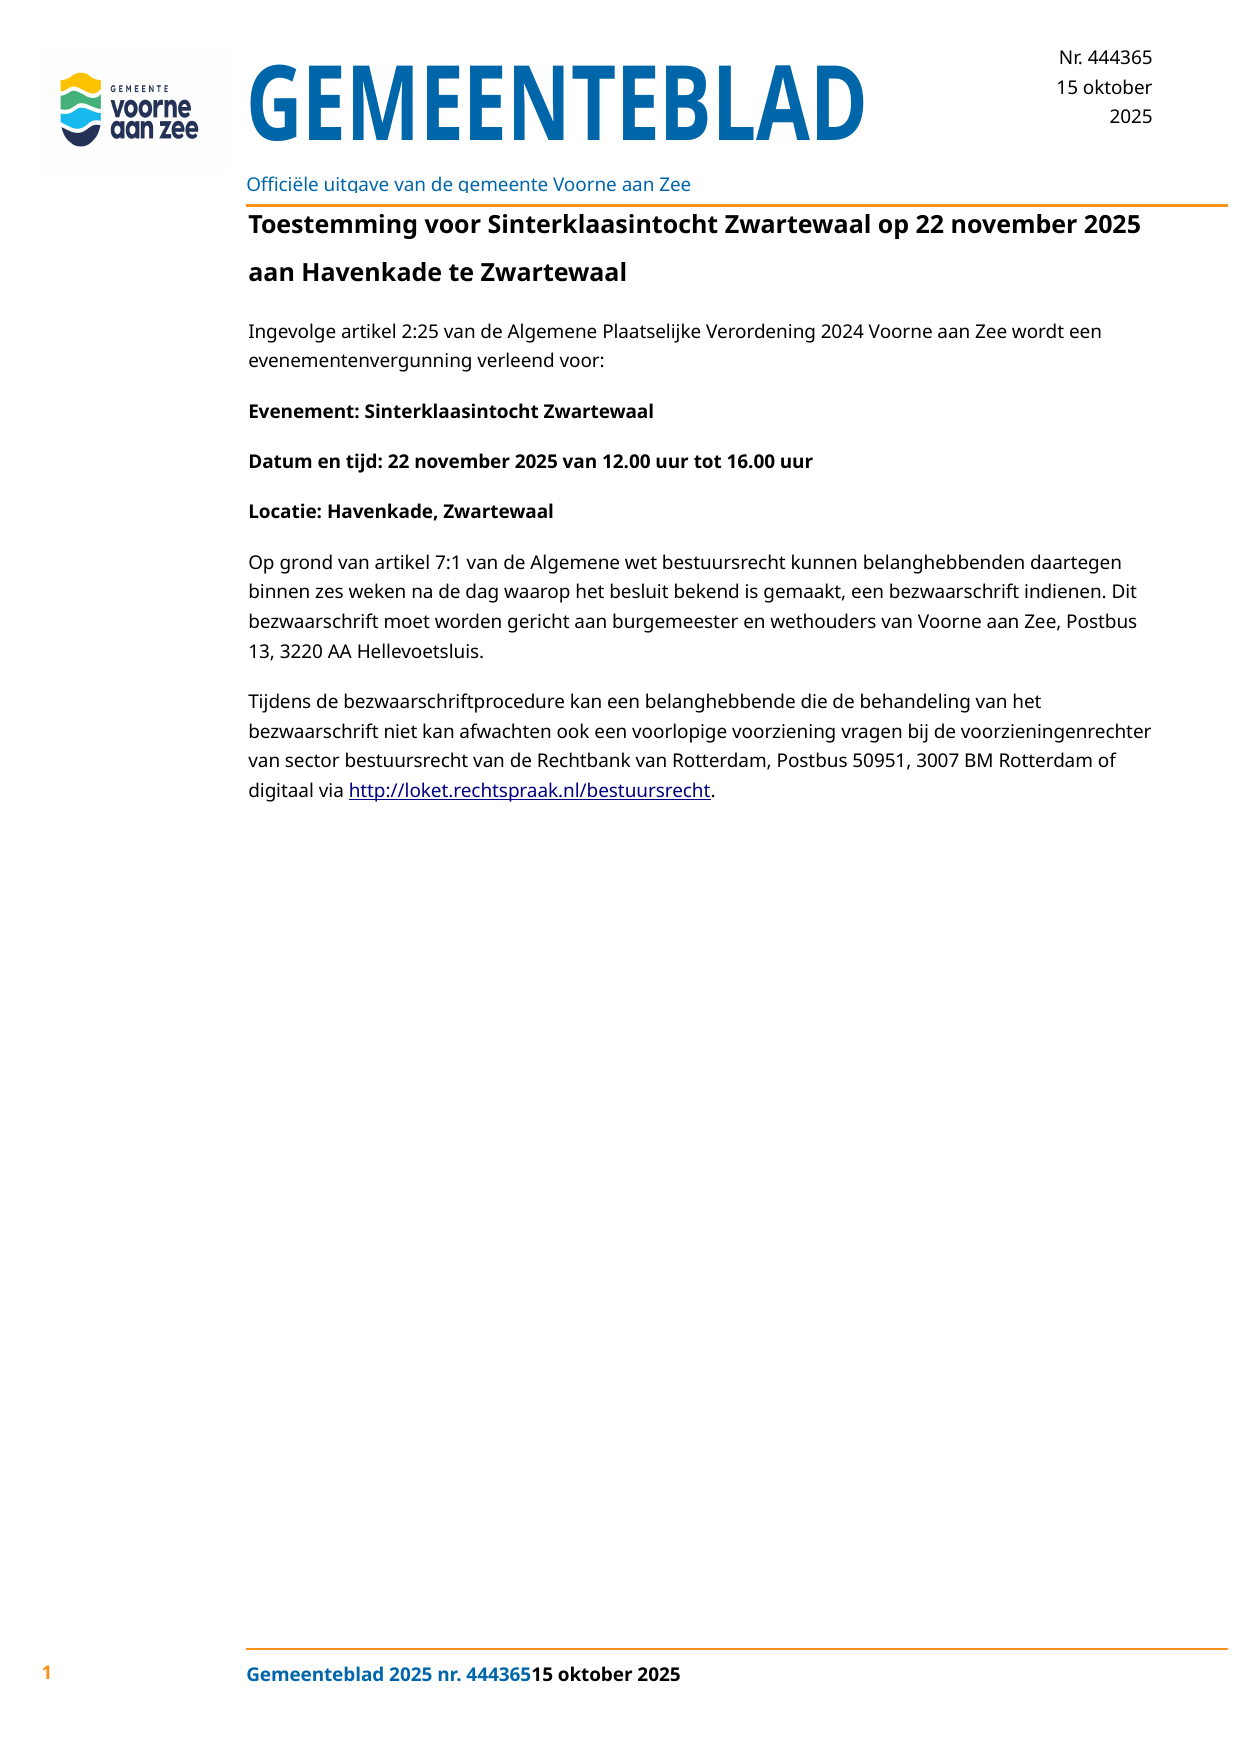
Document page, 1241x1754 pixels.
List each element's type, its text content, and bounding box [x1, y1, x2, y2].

text Evenement: Sinterklaasintocht Zwartewaal [248, 398, 1152, 424]
text Ingevolge artikel 2:25 van de Algemene Plaatselijke Verordening 2024 Voorne aan Zee wordt een evenementenvergunning verleend voor: [248, 318, 1152, 373]
text Op grond van artikel 7:1 van de Algemene wet bestuursrecht kunnen belanghebbenden daartegen binnen zes weken na de dag waarop het besluit bekend is gemaakt, een bezwaarschrift indienen. Dit bezwaarschrift moet worden gericht aan burgemeester en wethouders van Voorne aan Zee, Postbus 13, 3220 AA Hellevoetsluis. [248, 549, 1152, 664]
text Tijdens de bezwaarschriftprocedure kan een belanghebbende die de behandeling van het bezwaarschrift niet kan afwachten ook een voorlopige voorziening vragen bij de voorzieningenrechter van sector bestuursrecht van de Rechtbank van Rotterdam, Postbus 50951, 3007 BM Rotterdam of digitaal via http://loket.rechtspraak.nl/bestuursrecht. [248, 688, 1152, 803]
text Locatie: Havenkade, Zwartewaal [248, 499, 1152, 524]
text Toestemming voor Sinterklaasintocht Zwartewaal op 22 november 2025 aan Havenkade te Zwartewaal [248, 207, 1152, 288]
text Datum en tijd: 22 november 2025 van 12.00 uur tot 16.00 uur [248, 448, 1152, 474]
picture [41, 47, 231, 172]
